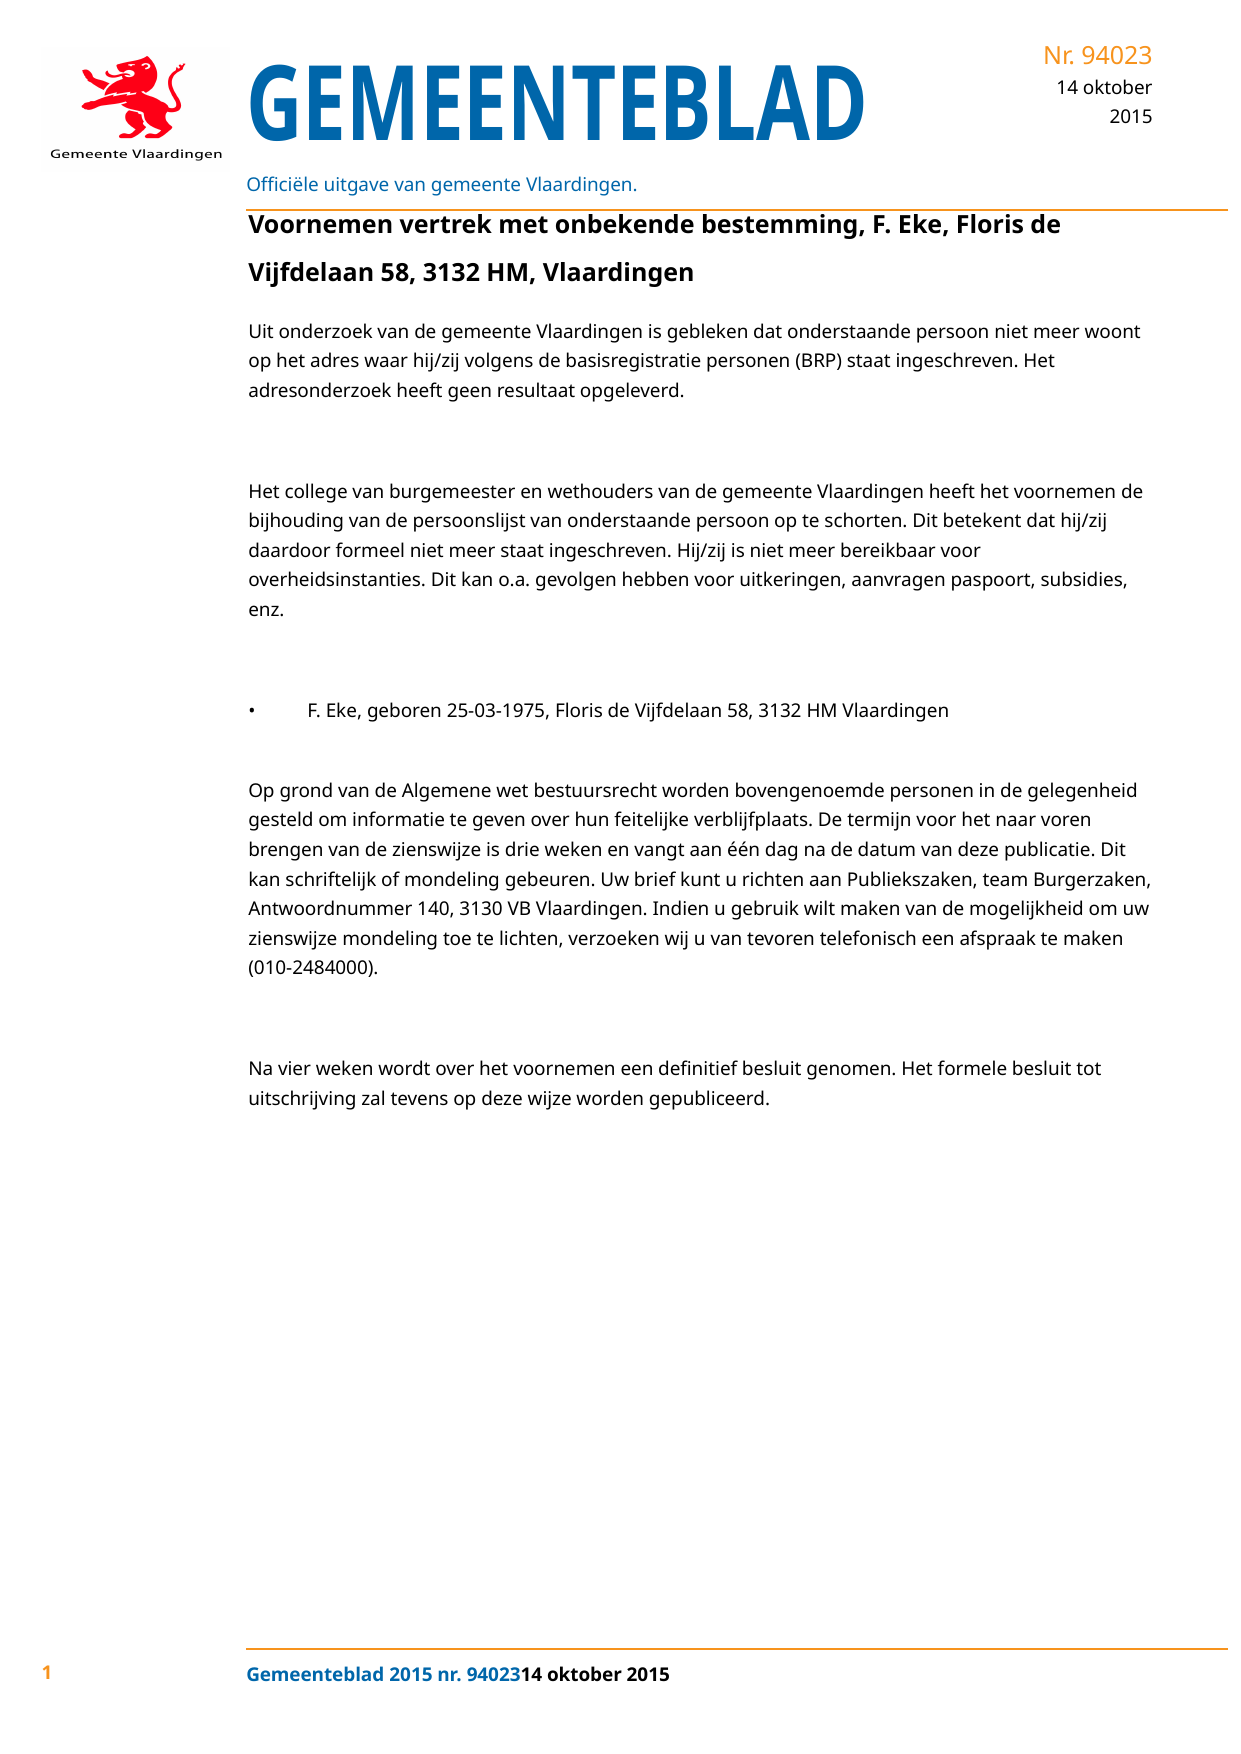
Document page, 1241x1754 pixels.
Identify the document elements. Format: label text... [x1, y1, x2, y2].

text Op grond van de Algemene wet bestuursrecht worden bovengenoemde personen in de gelegenheid gesteld om informatie te geven over hun feitelijke verblijfplaats. De termijn voor het naar voren brengen van de zienswijze is drie weken en vangt aan één dag na de datum van deze publicatie. Dit kan schriftelijk of mondeling gebeuren. Uw brief kunt u richten aan Publiekszaken, team Burgerzaken, Antwoordnummer 140, 3130 VB Vlaardingen. Indien u gebruik wilt maken van de mogelijkheid om uw zienswijze mondeling toe te lichten, verzoeken wij u van tevoren telefonisch een afspraak te maken (010-2484000). [248, 777, 1152, 980]
list F. Eke, geboren 25-03-1975, Floris de Vijfdelaan 58, 3132 HM Vlaardingen [248, 697, 1152, 723]
text Uit onderzoek van de gemeente Vlaardingen is gebleken dat onderstaande persoon niet meer woont op het adres waar hij/zij volgens de basisregistratie personen (BRP) staat ingeschreven. Het adresonderzoek heeft geen resultaat opgeleverd. [248, 318, 1152, 403]
text Na vier weken wordt over het voornemen een definitief besluit genomen. Het formele besluit tot uitschrijving zal tevens op deze wijze worden gepubliceerd. [248, 1055, 1152, 1111]
text Voornemen vertrek met onbekende bestemming, F. Eke, Floris de Vijfdelaan 58, 3132 HM, Vlaardingen [248, 211, 1152, 288]
text Het college van burgemeester en wethouders van de gemeente Vlaardingen heeft het voornemen de bijhouding van de persoonslijst van onderstaande persoon op te schorten. Dit betekent dat hij/zij daardoor formeel niet meer staat ingeschreven. Hij/zij is niet meer bereikbaar voor overheidsinstanties. Dit kan o.a. gevolgen hebben voor uitkeringen, aanvragen paspoort, subsidies, enz. [248, 478, 1152, 622]
picture [41, 47, 231, 172]
